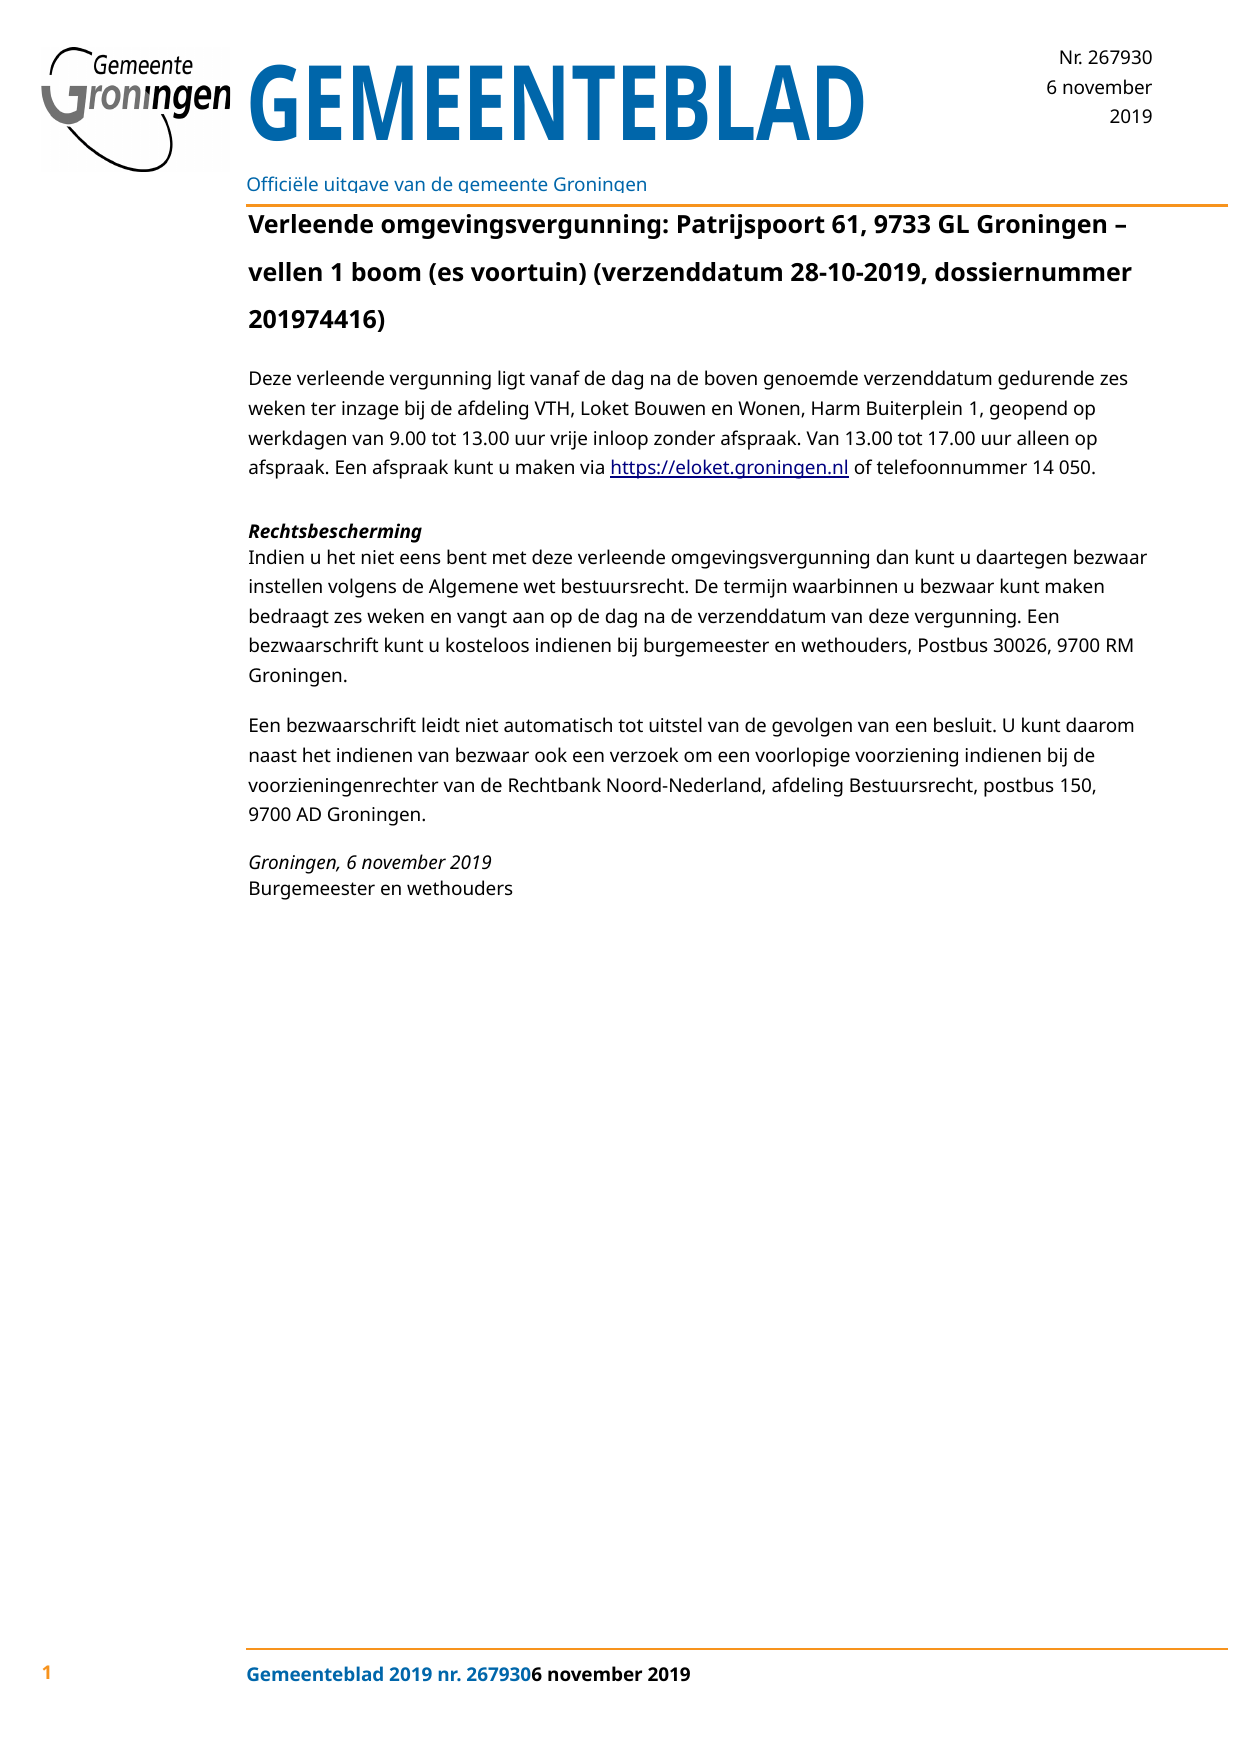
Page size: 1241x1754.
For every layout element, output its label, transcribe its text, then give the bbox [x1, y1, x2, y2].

text Een bezwaarschrift leidt niet automatisch tot uitstel van de gevolgen van een besluit. U kunt daarom naast het indienen van bezwaar ook een verzoek om een voorlopige voorziening indienen bij de voorzieningenrechter van de Rechtbank Noord-Nederland, afdeling Bestuursrecht, postbus 150, 9700 AD Groningen. [248, 713, 1152, 827]
text Verleende omgevingsvergunning: Patrijspoort 61, 9733 GL Groningen – vellen 1 boom (es voortuin) (verzenddatum 28-10-2019, dossiernummer 201974416) [248, 207, 1152, 336]
text Rechtsbescherming [248, 518, 1152, 544]
text Groningen, 6 november 2019 [248, 849, 1152, 875]
picture [41, 47, 231, 172]
text Indien u het niet eens bent met deze verleende omgevingsvergunning dan kunt u daartegen bezwaar instellen volgens de Algemene wet bestuursrecht. De termijn waarbinnen u bezwaar kunt maken bedraagt zes weken en vangt aan op de dag na de verzenddatum van deze vergunning. Een bezwaarschrift kunt u kosteloos indienen bij burgemeester en wethouders, Postbus 30026, 9700 RM Groningen. [248, 544, 1152, 688]
text Deze verleende vergunning ligt vanaf de dag na de boven genoemde verzenddatum gedurende zes weken ter inzage bij de afdeling VTH, Loket Bouwen en Wonen, Harm Buiterplein 1, geopend op werkdagen van 9.00 tot 13.00 uur vrije inloop zonder afspraak. Van 13.00 tot 17.00 uur alleen op afspraak. Een afspraak kunt u maken via https://eloket.groningen.nl of telefoonnummer 14 050. [248, 366, 1152, 480]
text Burgemeester en wethouders [248, 875, 1152, 901]
